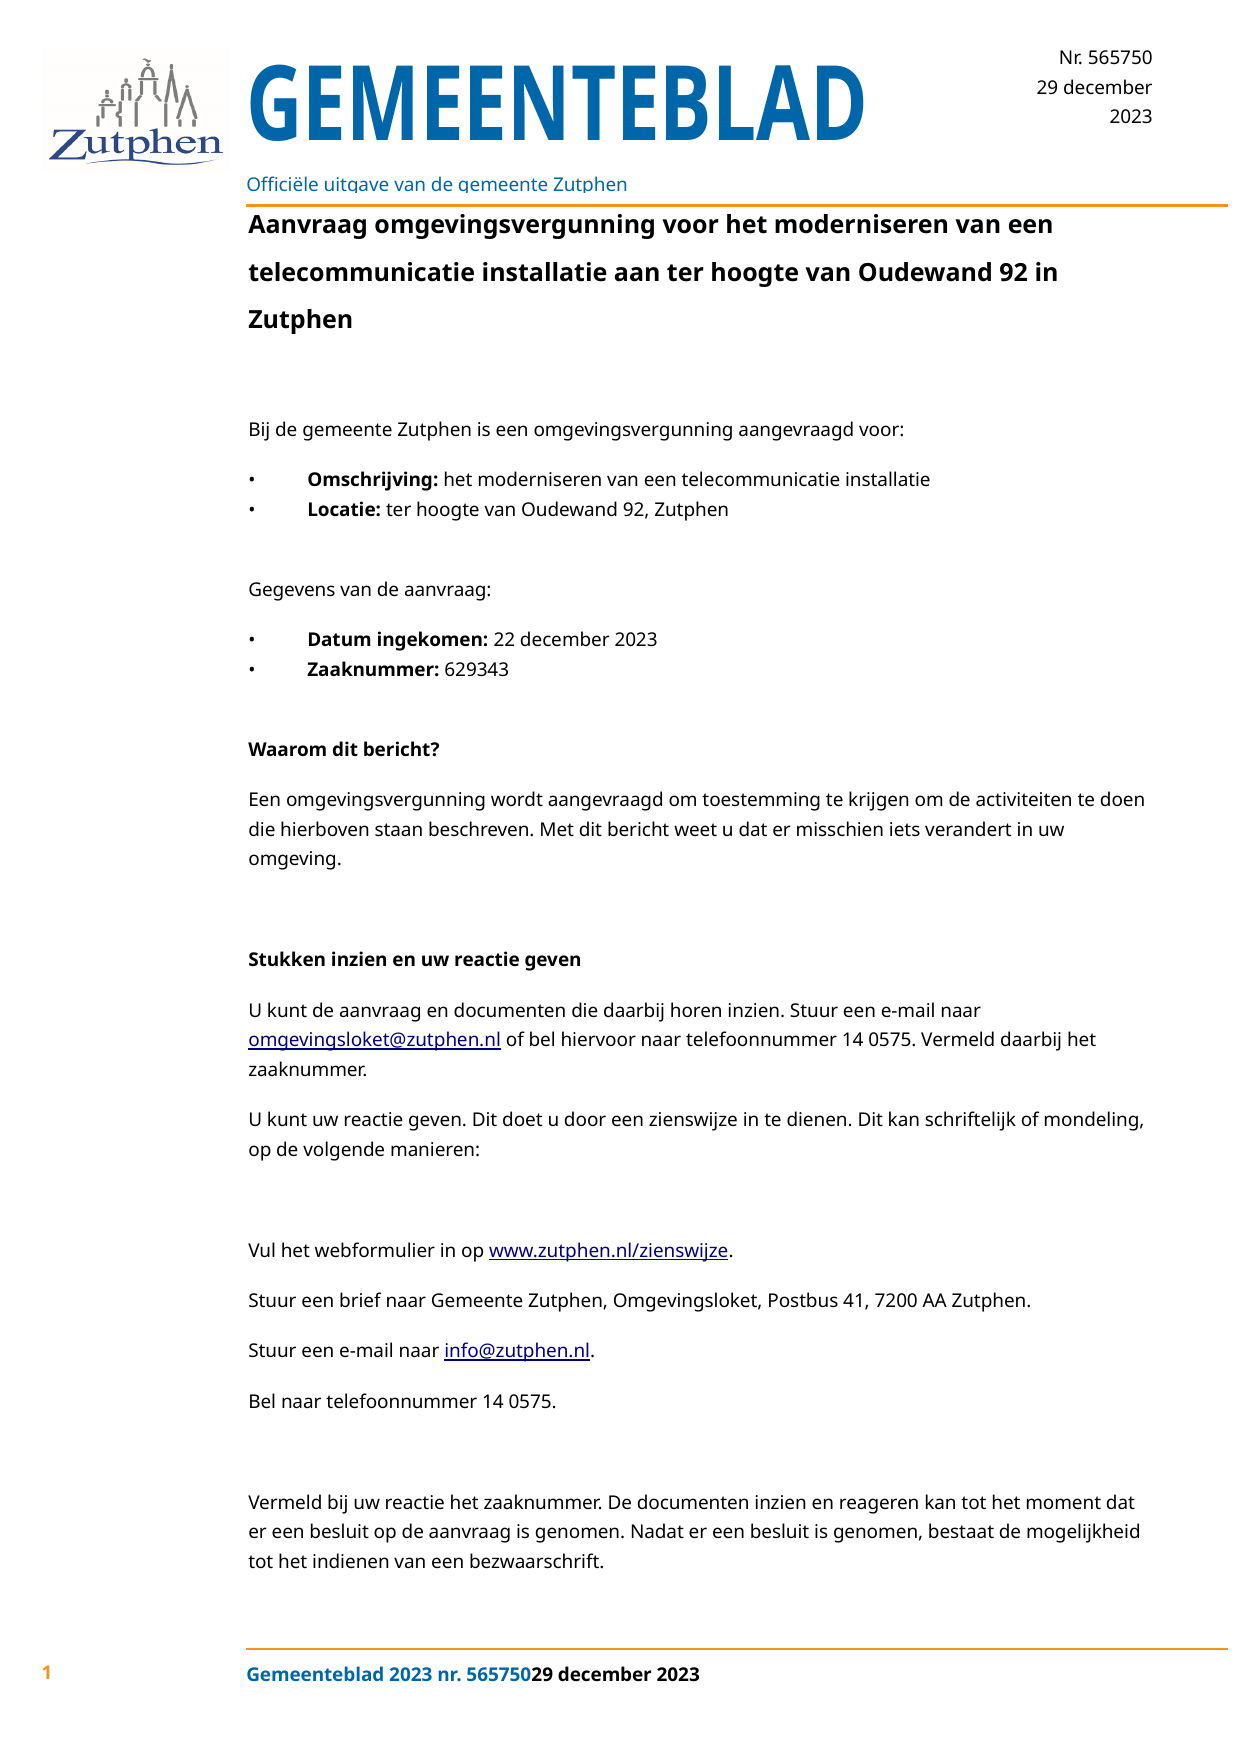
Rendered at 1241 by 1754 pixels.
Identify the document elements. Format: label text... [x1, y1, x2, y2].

text Een omgevingsvergunning wordt aangevraagd om toestemming te krijgen om de activiteiten te doen die hierboven staan beschreven. Met dit bericht weet u dat er misschien iets verandert in uw omgeving. [248, 786, 1152, 871]
text U kunt uw reactie geven. Dit doet u door een zienswijze in te dienen. Dit kan schriftelijk of mondeling, op de volgende manieren: [248, 1106, 1152, 1162]
text Stukken inzien en uw reactie geven [248, 946, 1152, 972]
text Vul het webformulier in op www.zutphen.nl/zienswijze. [248, 1237, 1152, 1262]
text Gegevens van de aanvraag: [248, 576, 1152, 602]
text Aanvraag omgevingsvergunning voor het moderniseren van een telecommunicatie installatie aan ter hoogte van Oudewand 92 in Zutphen [248, 207, 1152, 336]
text Bij de gemeente Zutphen is een omgevingsvergunning aangevraagd voor: [248, 416, 1152, 442]
text U kunt de aanvraag en documenten die daarbij horen inzien. Stuur een e-mail naar omgevingsloket@zutphen.nl of bel hiervoor naar telefoonnummer 14 0575. Vermeld daarbij het zaaknummer. [248, 997, 1152, 1082]
picture [41, 47, 231, 172]
text Waarom dit bericht? [248, 736, 1152, 762]
text Stuur een e-mail naar info@zutphen.nl. [248, 1338, 1152, 1363]
list Locatie: ter hoogte van Oudewand 92, Zutphen [248, 496, 1152, 522]
list Datum ingekomen: 22 december 2023 [248, 626, 1152, 652]
text Vermeld bij uw reactie het zaaknummer. De documenten inzien en reageren kan tot het moment dat er een besluit op de aanvraag is genomen. Nadat er een besluit is genomen, bestaat de mogelijkheid tot het indienen van een bezwaarschrift. [248, 1489, 1152, 1574]
list Omschrijving: het moderniseren van een telecommunicatie installatie [248, 466, 1152, 492]
list Zaaknummer: 629343 [248, 656, 1152, 682]
text Bel naar telefoonnummer 14 0575. [248, 1388, 1152, 1414]
text Stuur een brief naar Gemeente Zutphen, Omgevingsloket, Postbus 41, 7200 AA Zutphen. [248, 1287, 1152, 1313]
